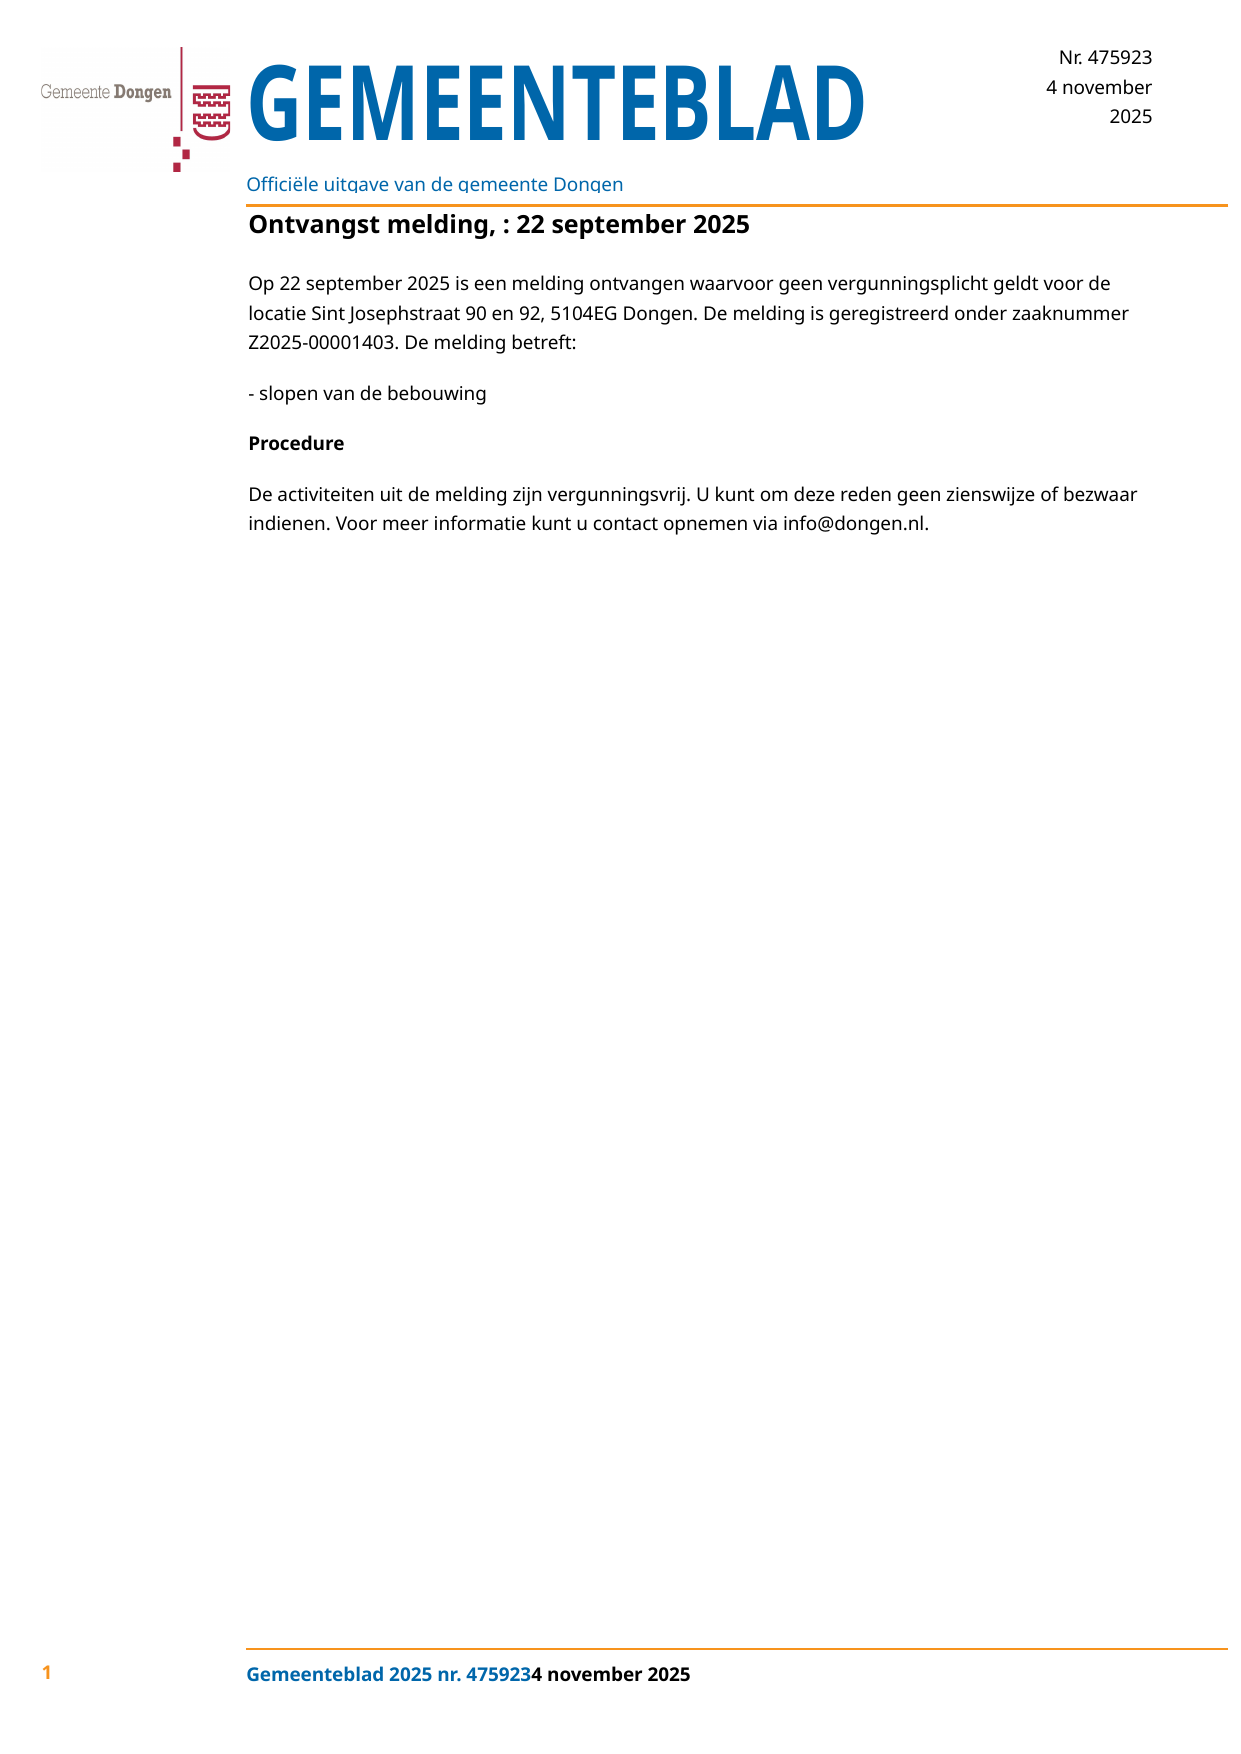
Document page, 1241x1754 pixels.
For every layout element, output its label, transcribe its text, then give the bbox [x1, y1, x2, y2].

picture [41, 47, 231, 172]
text De activiteiten uit de melding zijn vergunningsvrij. U kunt om deze reden geen zienswijze of bezwaar indienen. Voor meer informatie kunt u contact opnemen via info@dongen.nl. [248, 481, 1152, 536]
text - slopen van de bebouwing [248, 380, 1152, 406]
text Ontvangst melding, : 22 september 2025 [248, 207, 1152, 241]
text Procedure [248, 430, 1152, 456]
text Op 22 september 2025 is een melding ontvangen waarvoor geen vergunningsplicht geldt voor de locatie Sint Josephstraat 90 en 92, 5104EG Dongen. De melding is geregistreerd onder zaaknummer Z2025-00001403. De melding betreft: [248, 270, 1152, 355]
